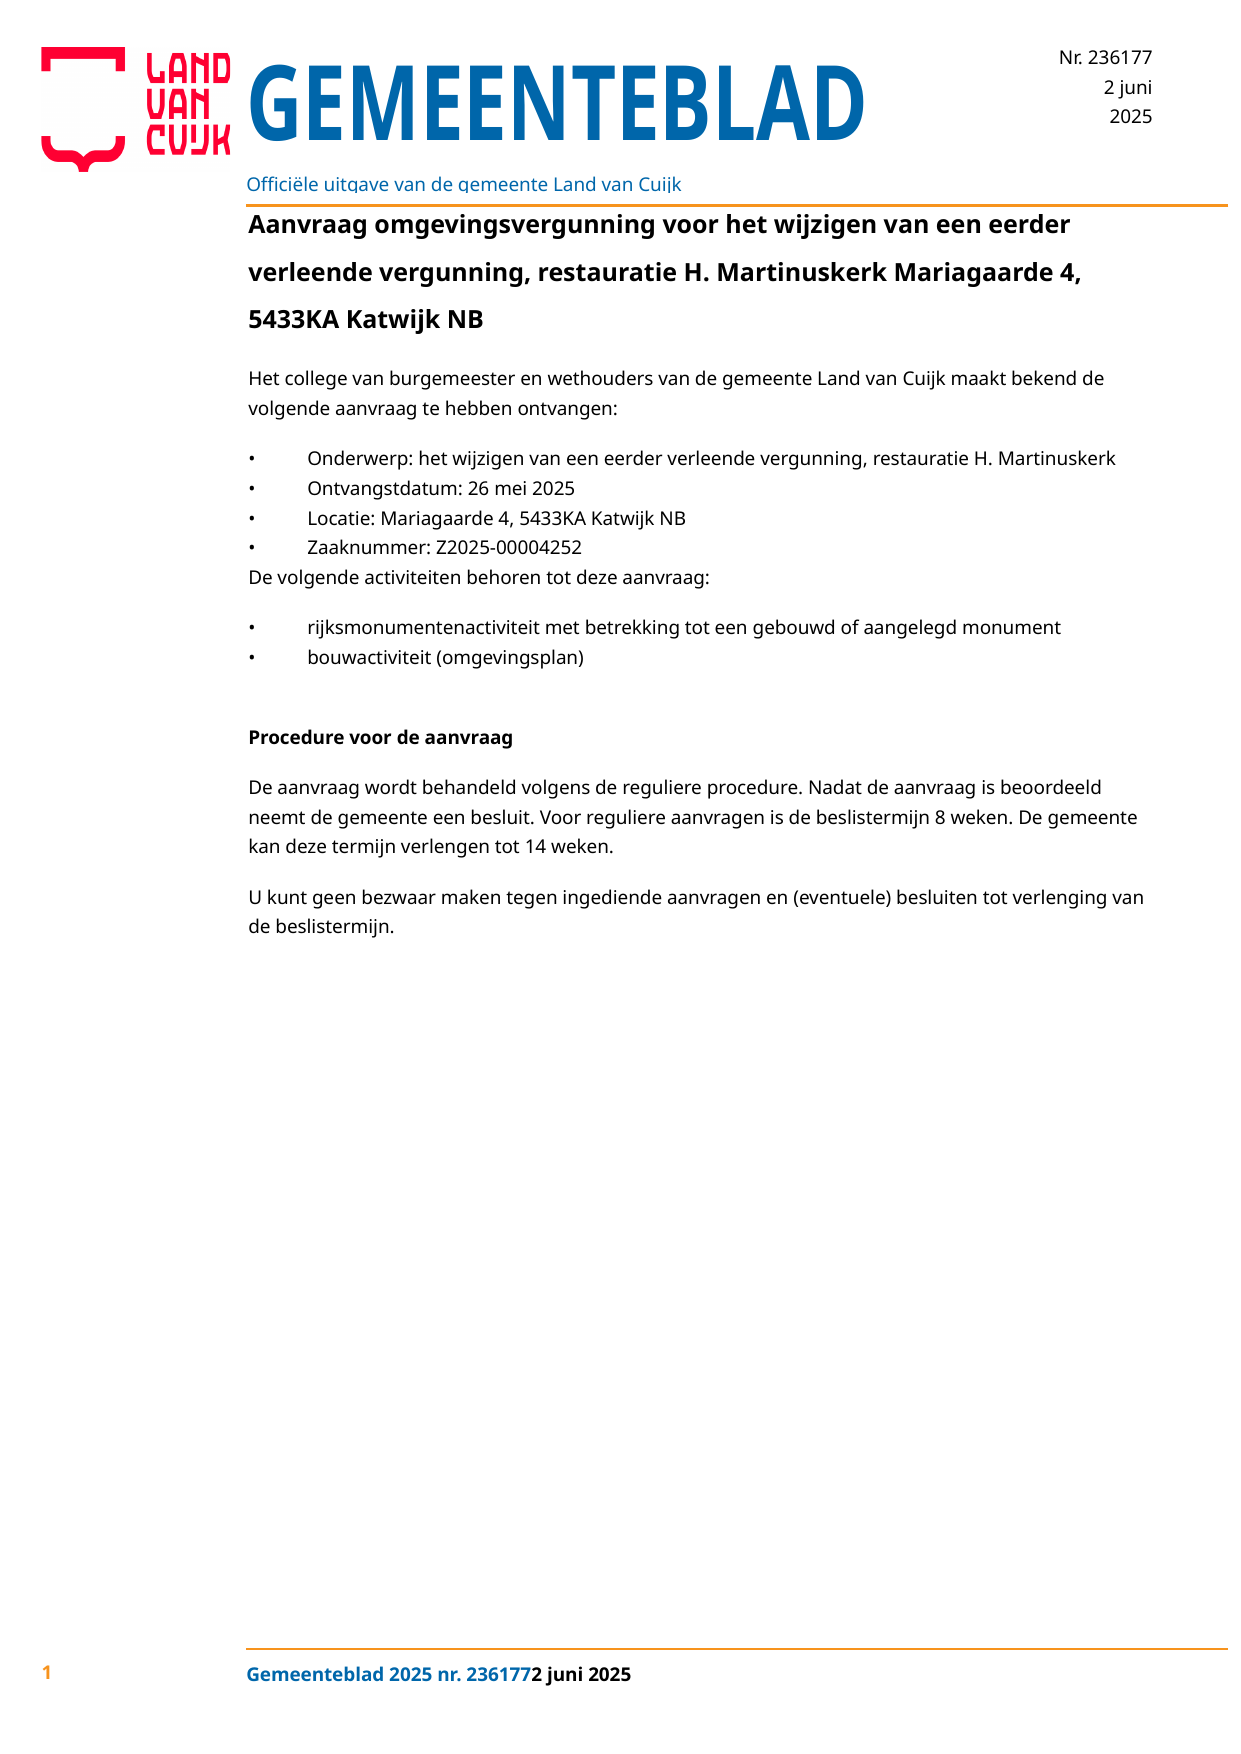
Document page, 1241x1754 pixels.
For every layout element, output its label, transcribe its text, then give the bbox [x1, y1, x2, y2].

list rijksmonumentenactiviteit met betrekking tot een gebouwd of aangelegd monument [248, 614, 1152, 640]
text Procedure voor de aanvraag [248, 724, 1152, 749]
text Aanvraag omgevingsvergunning voor het wijzigen van een eerder verleende vergunning, restauratie H. Martinuskerk Mariagaarde 4, 5433KA Katwijk NB [248, 207, 1152, 336]
list Ontvangstdatum: 26 mei 2025 [248, 475, 1152, 501]
text De aanvraag wordt behandeld volgens de reguliere procedure. Nadat de aanvraag is beoordeeld neemt de gemeente een besluit. Voor reguliere aanvragen is de beslistermijn 8 weken. De gemeente kan deze termijn verlengen tot 14 weken. [248, 774, 1152, 859]
picture [41, 47, 231, 172]
text Het college van burgemeester en wethouders van de gemeente Land van Cuijk maakt bekend de volgende aanvraag te hebben ontvangen: [248, 366, 1152, 421]
text De volgende activiteiten behoren tot deze aanvraag: [248, 564, 1152, 589]
list Onderwerp: het wijzigen van een eerder verleende vergunning, restauratie H. Martinuskerk [248, 446, 1152, 471]
list Locatie: Mariagaarde 4, 5433KA Katwijk NB [248, 505, 1152, 530]
list bouwactiviteit (omgevingsplan) [248, 644, 1152, 669]
text U kunt geen bezwaar maken tegen ingediende aanvragen en (eventuele) besluiten tot verlenging van de beslistermijn. [248, 884, 1152, 939]
list Zaaknummer: Z2025-00004252 [248, 534, 1152, 560]
